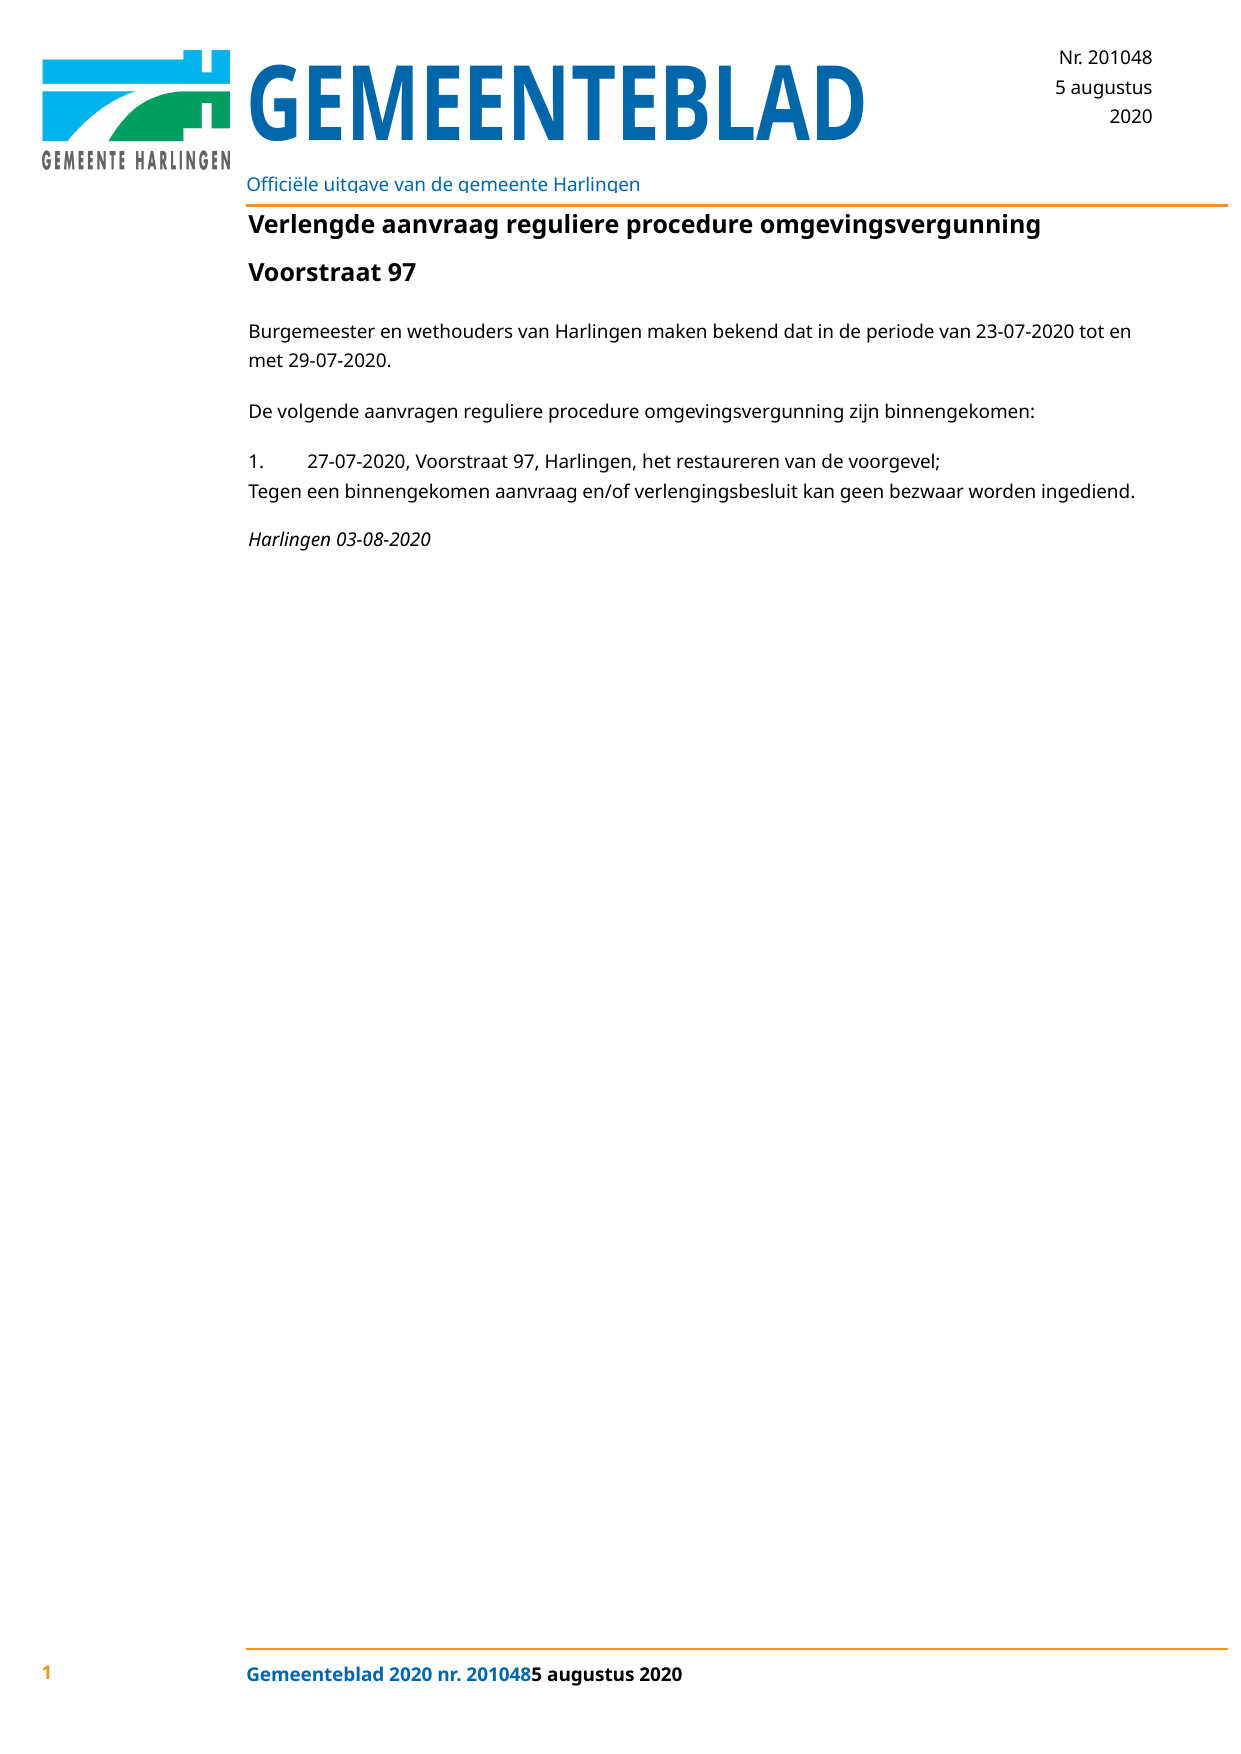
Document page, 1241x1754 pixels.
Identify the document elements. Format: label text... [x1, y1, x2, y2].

picture [41, 47, 231, 172]
list 27-07-2020, Voorstraat 97, Harlingen, het restaureren van de voorgevel; [248, 448, 1152, 474]
text Burgemeester en wethouders van Harlingen maken bekend dat in de periode van 23-07-2020 tot en met 29-07-2020. [248, 318, 1152, 373]
text De volgende aanvragen reguliere procedure omgevingsvergunning zijn binnengekomen: [248, 398, 1152, 424]
text Harlingen 03-08-2020 [248, 526, 1152, 551]
text Verlengde aanvraag reguliere procedure omgevingsvergunning Voorstraat 97 [248, 207, 1152, 288]
text Tegen een binnengekomen aanvraag en/of verlengingsbesluit kan geen bezwaar worden ingediend. [248, 478, 1152, 504]
